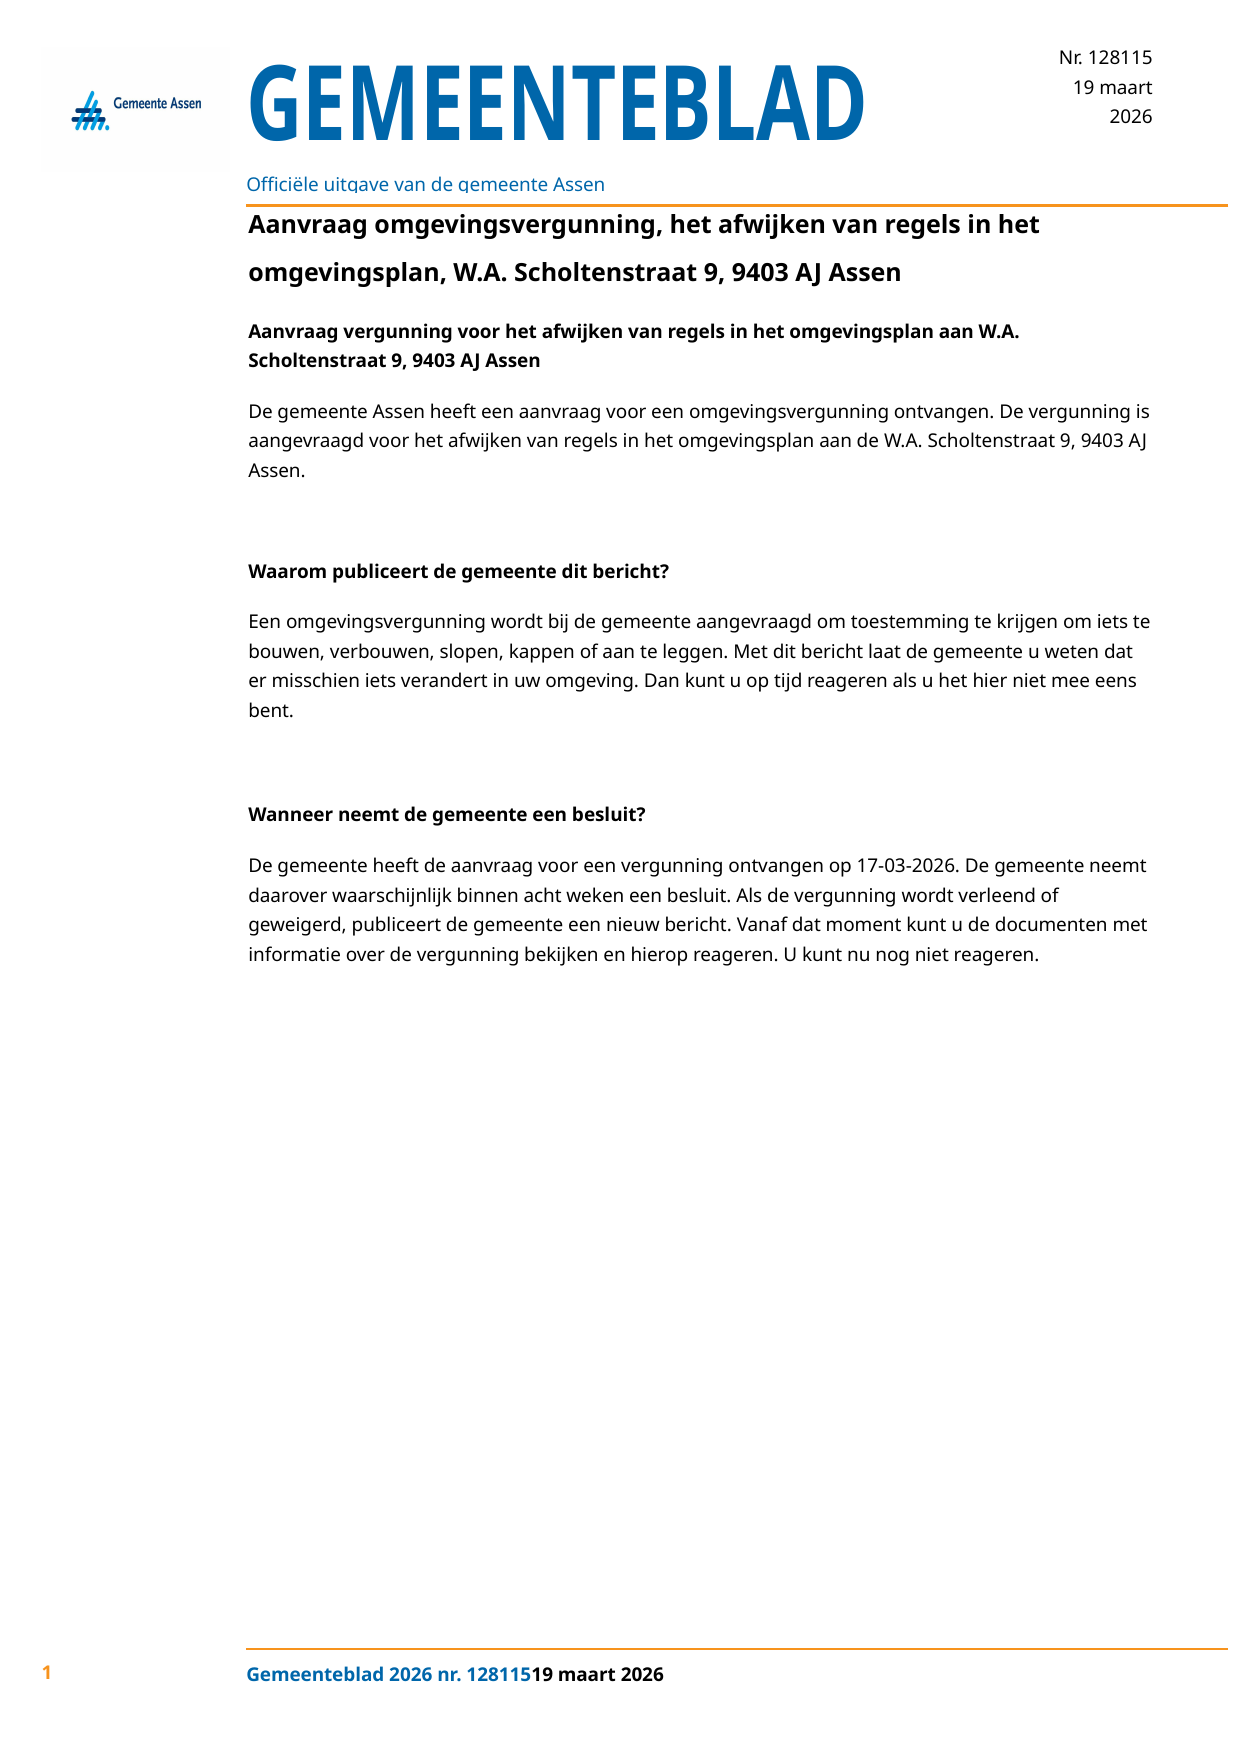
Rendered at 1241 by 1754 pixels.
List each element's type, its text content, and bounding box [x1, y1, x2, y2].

text Aanvraag omgevingsvergunning, het afwijken van regels in het omgevingsplan, W.A. Scholtenstraat 9, 9403 AJ Assen [248, 207, 1152, 288]
text De gemeente Assen heeft een aanvraag voor een omgevingsvergunning ontvangen. De vergunning is aangevraagd voor het afwijken van regels in het omgevingsplan aan de W.A. Scholtenstraat 9, 9403 AJ Assen. [248, 398, 1152, 483]
text Aanvraag vergunning voor het afwijken van regels in het omgevingsplan aan W.A. Scholtenstraat 9, 9403 AJ Assen [248, 318, 1152, 373]
text ﻿Wanneer neemt de gemeente een besluit? [248, 798, 1152, 827]
text Waarom publiceert de gemeente dit bericht? [248, 558, 1152, 584]
text Een omgevingsvergunning wordt bij de gemeente aangevraagd om toestemming te krijgen om iets te bouwen, verbouwen, slopen, kappen of aan te leggen. Met dit bericht laat de gemeente u weten dat er misschien iets verandert in uw omgeving. Dan kunt u op tijd reageren als u het hier niet mee eens bent. [248, 608, 1152, 723]
picture [41, 47, 231, 172]
text De gemeente heeft de aanvraag voor een vergunning ontvangen op 17-03-2026. De gemeente neemt daarover waarschijnlijk binnen acht weken een besluit. Als de vergunning wordt verleend of geweigerd, publiceert de gemeente een nieuw bericht. Vanaf dat moment kunt u de documenten met informatie over de vergunning bekijken en hierop reageren. U kunt nu nog niet reageren. [248, 852, 1152, 967]
